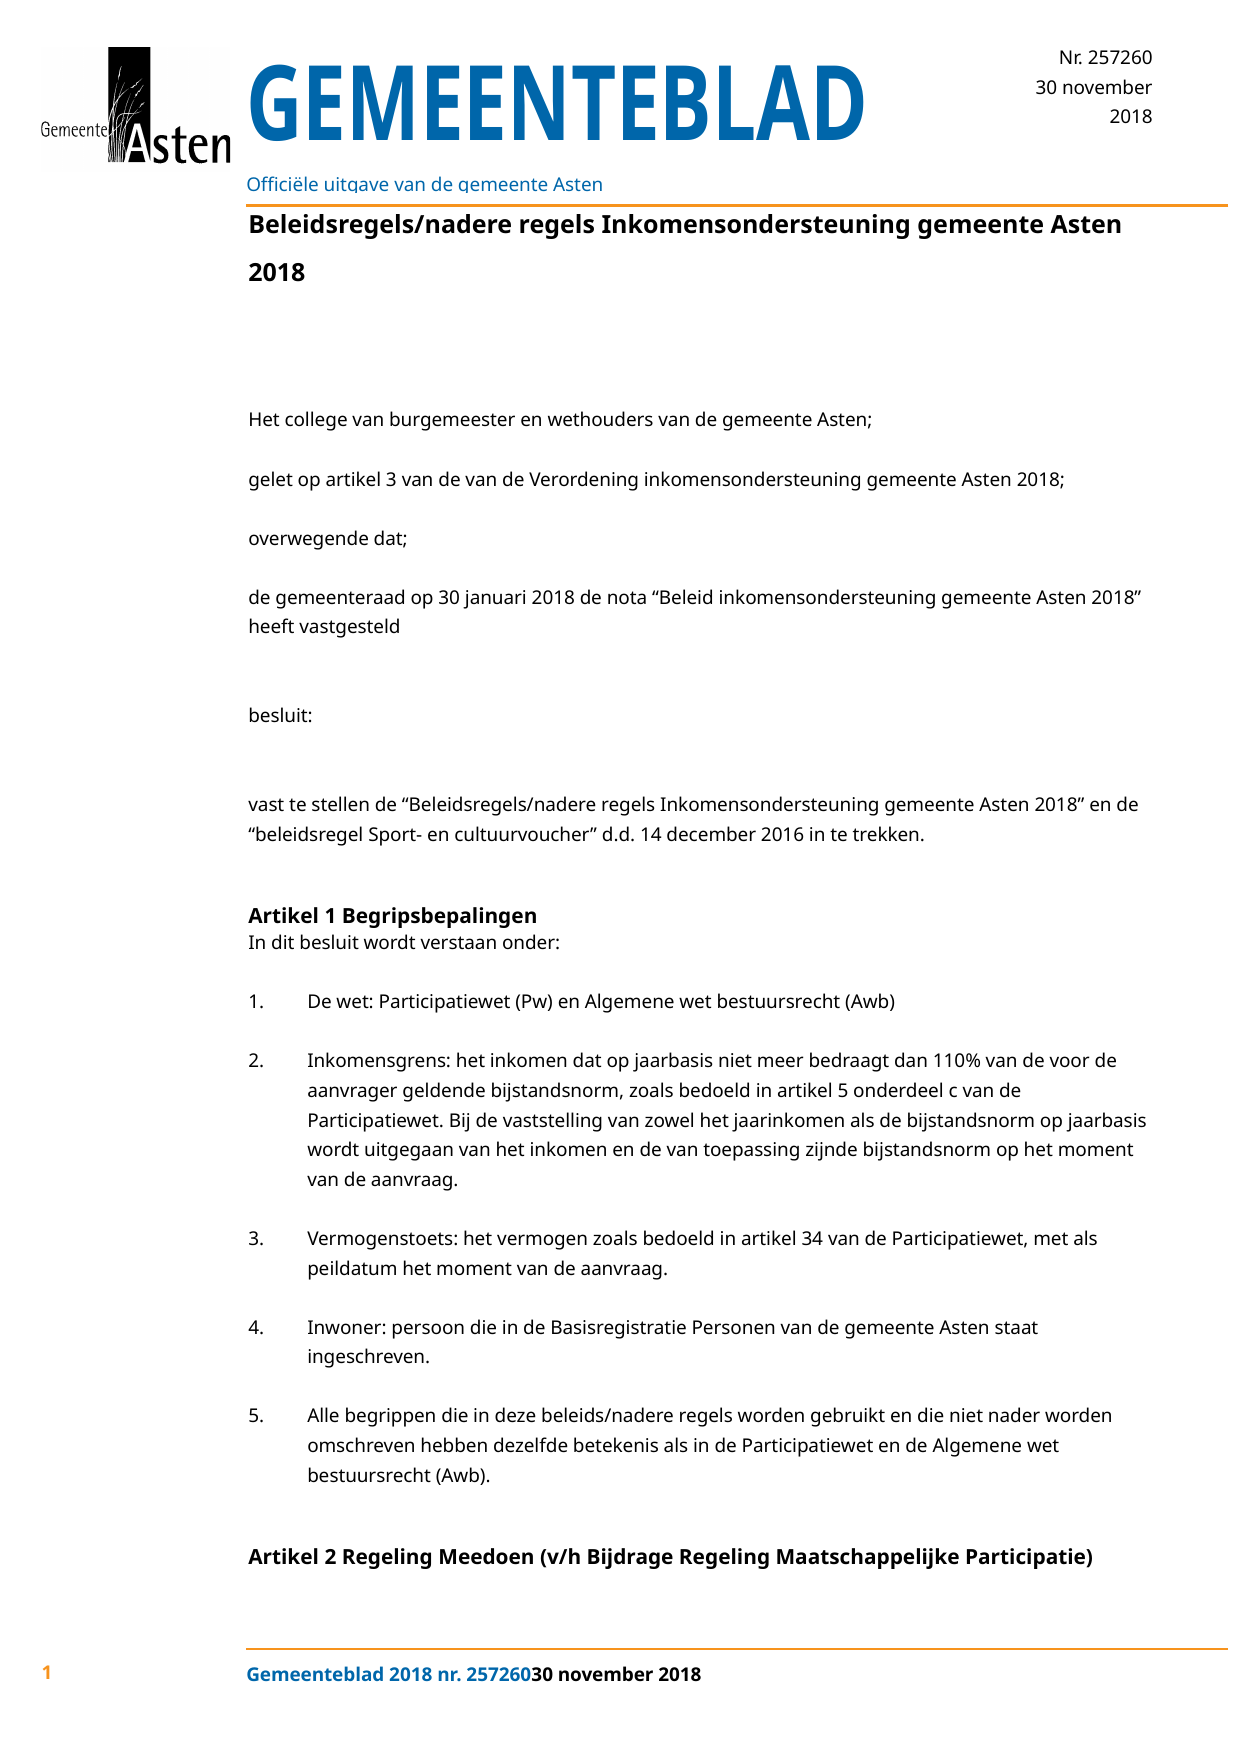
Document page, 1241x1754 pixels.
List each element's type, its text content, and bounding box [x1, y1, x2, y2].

text In dit besluit wordt verstaan onder: [248, 929, 1152, 955]
list Alle begrippen die in deze beleids/nadere regels worden gebruikt en die niet nader worden omschreven hebben dezelfde betekenis als in de Participatiewet en de Algemene wet bestuursrecht (Awb). [248, 1403, 1152, 1487]
list Vermogenstoets: het vermogen zoals bedoeld in artikel 34 van de Participatiewet, met als peildatum het moment van de aanvraag. [248, 1225, 1152, 1280]
text besluit: [248, 702, 1152, 728]
text Artikel 1 Begripsbepalingen [248, 901, 1152, 929]
text de gemeenteraad op 30 januari 2018 de nota “Beleid inkomensondersteuning gemeente Asten 2018” heeft vastgesteld [248, 584, 1152, 639]
text Artikel 2 Regeling Meedoen (v/h Bijdrage Regeling Maatschappelijke Participatie) [248, 1542, 1152, 1570]
picture [41, 47, 231, 172]
text vast te stellen de “Beleidsregels/nadere regels Inkomensondersteuning gemeente Asten 2018” en de “beleidsregel Sport- en cultuurvoucher” d.d. 14 december 2016 in te trekken. [248, 791, 1152, 847]
text overwegende dat; [248, 525, 1152, 551]
text gelet op artikel 3 van de van de Verordening inkomensondersteuning gemeente Asten 2018; [248, 466, 1152, 492]
list Inkomensgrens: het inkomen dat op jaarbasis niet meer bedraagt dan 110% van de voor de aanvrager geldende bijstandsnorm, zoals bedoeld in artikel 5 onderdeel c van de Participatiewet. Bij de vaststelling van zowel het jaarinkomen als de bijstandsnorm op jaarbasis wordt uitgegaan van het inkomen en de van toepassing zijnde bijstandsnorm op het moment van de aanvraag. [248, 1048, 1152, 1192]
text Het college van burgemeester en wethouders van de gemeente Asten; [248, 407, 1152, 432]
text Beleidsregels/nadere regels Inkomensondersteuning gemeente Asten 2018 [248, 207, 1152, 288]
list Inwoner: persoon die in de Basisregistratie Personen van de gemeente Asten staat ingeschreven. [248, 1314, 1152, 1369]
list De wet: Participatiewet (Pw) en Algemene wet bestuursrecht (Awb) [248, 988, 1152, 1014]
